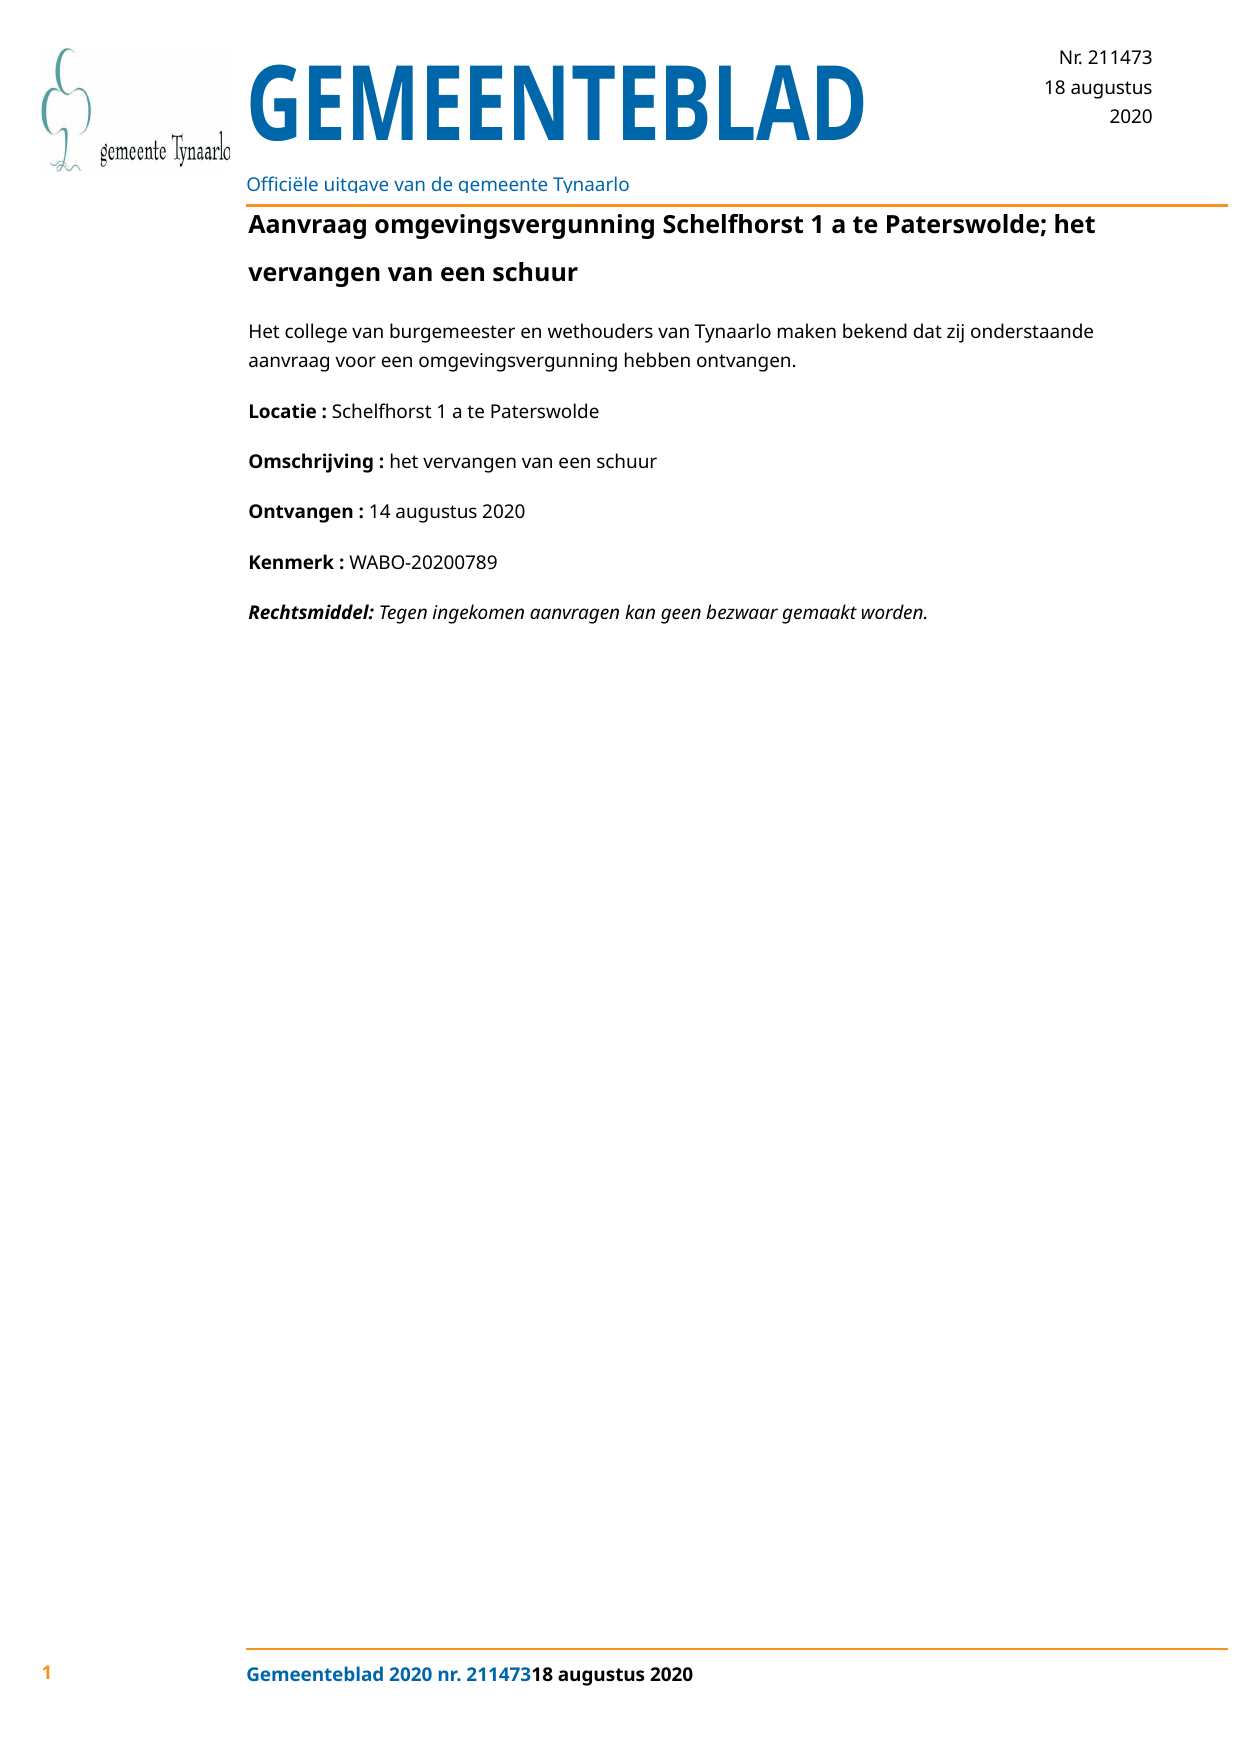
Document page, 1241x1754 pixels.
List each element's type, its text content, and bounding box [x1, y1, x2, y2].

text Aanvraag omgevingsvergunning Schelfhorst 1 a te Paterswolde; het vervangen van een schuur [248, 207, 1152, 288]
text Kenmerk : WABO-20200789 [248, 549, 1152, 575]
text Het college van burgemeester en wethouders van Tynaarlo maken bekend dat zij onderstaande aanvraag voor een omgevingsvergunning hebben ontvangen. [248, 318, 1152, 373]
text Locatie : Schelfhorst 1 a te Paterswolde [248, 398, 1152, 424]
picture [41, 47, 231, 172]
text Omschrijving : het vervangen van een schuur [248, 448, 1152, 474]
text Ontvangen : 14 augustus 2020 [248, 499, 1152, 524]
text Rechtsmiddel: Tegen ingekomen aanvragen kan geen bezwaar gemaakt worden. [248, 599, 1152, 625]
